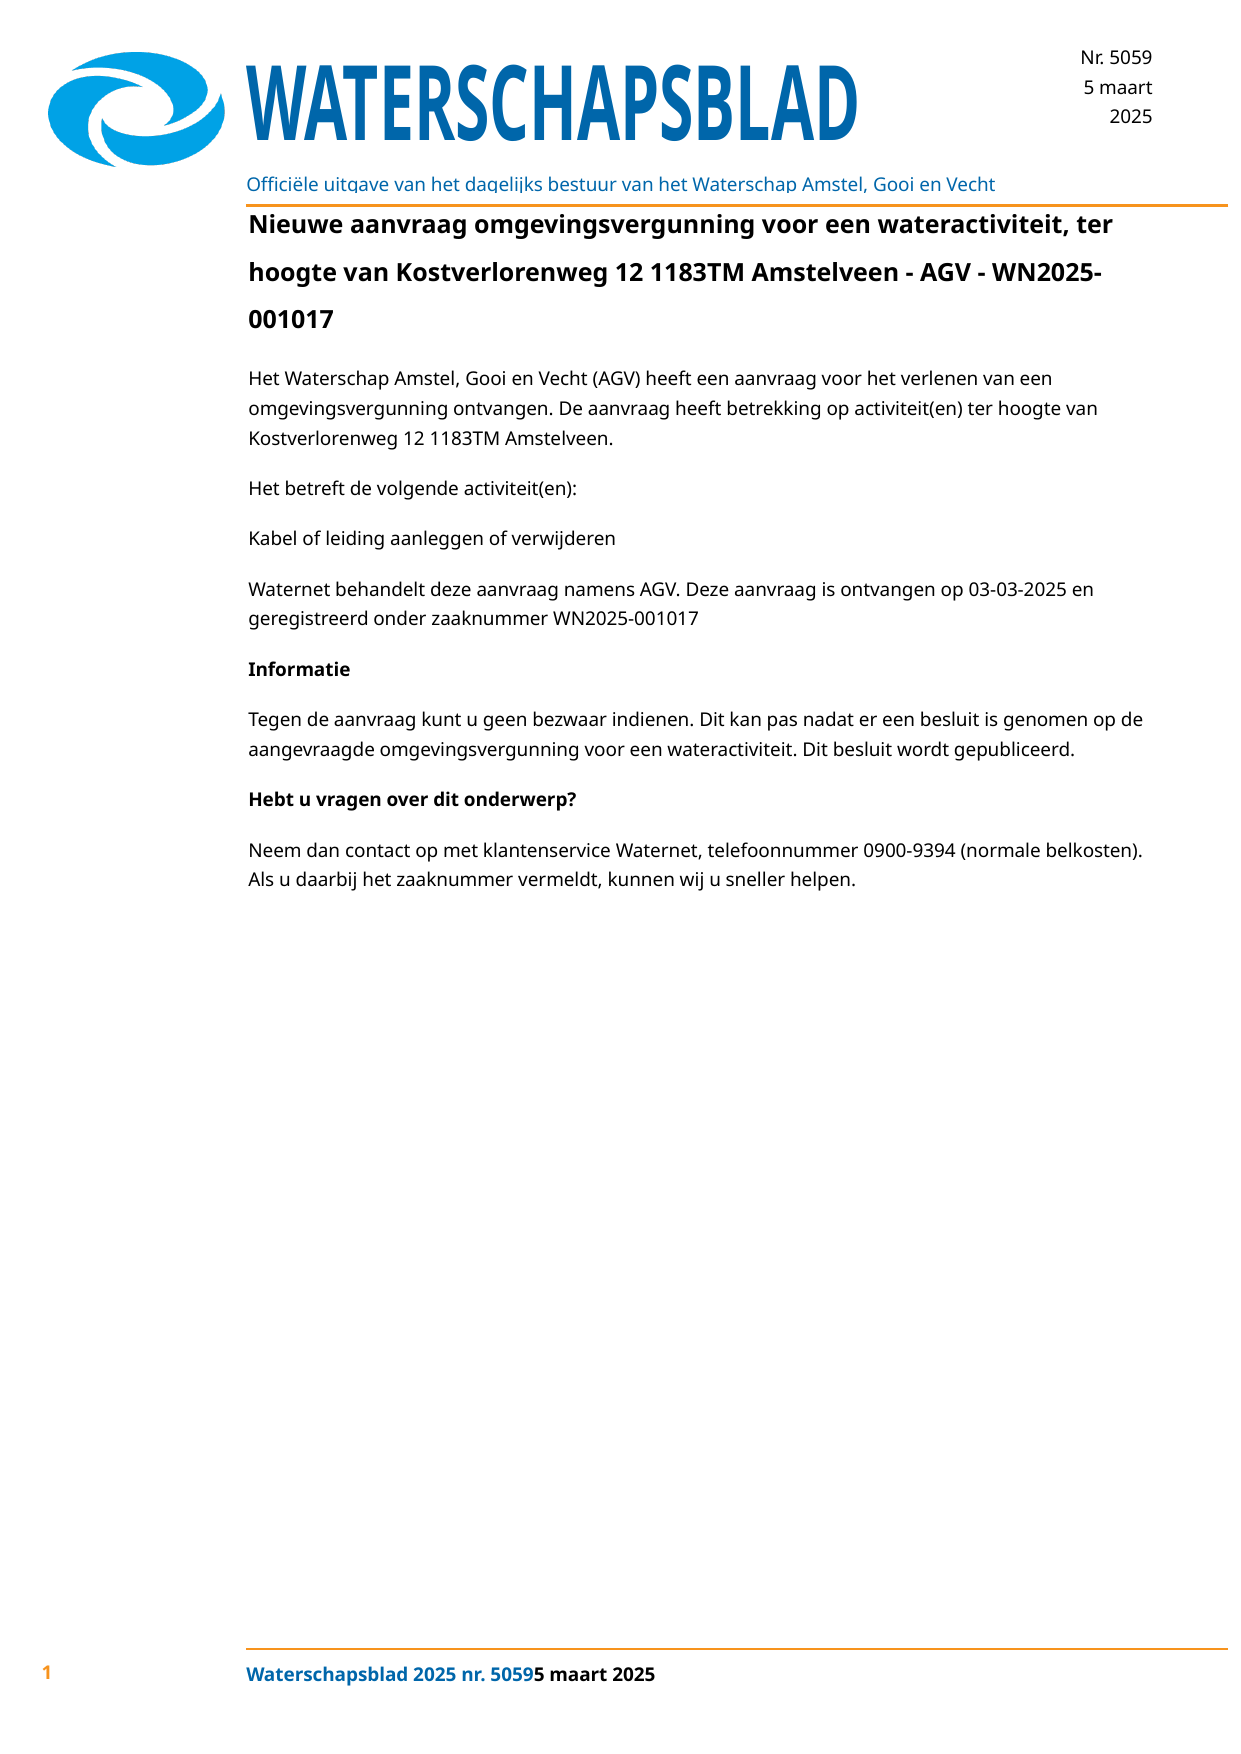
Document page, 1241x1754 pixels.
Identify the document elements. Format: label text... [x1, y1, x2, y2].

picture [41, 47, 231, 172]
text Waternet behandelt deze aanvraag namens AGV. Deze aanvraag is ontvangen op 03-03-2025 en geregistreerd onder zaaknummer WN2025-001017 [248, 576, 1152, 631]
text Nieuwe aanvraag omgevingsvergunning voor een wateractiviteit, ter hoogte van Kostverlorenweg 12 1183TM Amstelveen - AGV - WN2025-001017 [248, 207, 1152, 336]
text Informatie [248, 656, 1152, 682]
text Tegen de aanvraag kunt u geen bezwaar indienen. Dit kan pas nadat er een besluit is genomen op de aangevraagde omgevingsvergunning voor een wateractiviteit. Dit besluit wordt gepubliceerd. [248, 706, 1152, 762]
text Het Waterschap Amstel, Gooi en Vecht (AGV) heeft een aanvraag voor het verlenen van een omgevingsvergunning ontvangen. De aanvraag heeft betrekking op activiteit(en) ter hoogte van Kostverlorenweg 12 1183TM Amstelveen. [248, 366, 1152, 450]
text Hebt u vragen over dit onderwerp? [248, 786, 1152, 812]
text Kabel of leiding aanleggen of verwijderen [248, 526, 1152, 551]
text Het betreft de volgende activiteit(en): [248, 475, 1152, 501]
text Neem dan contact op met klantenservice Waternet, telefoonnummer 0900-9394 (normale belkosten). Als u daarbij het zaaknummer vermeldt, kunnen wij u sneller helpen. [248, 837, 1152, 892]
